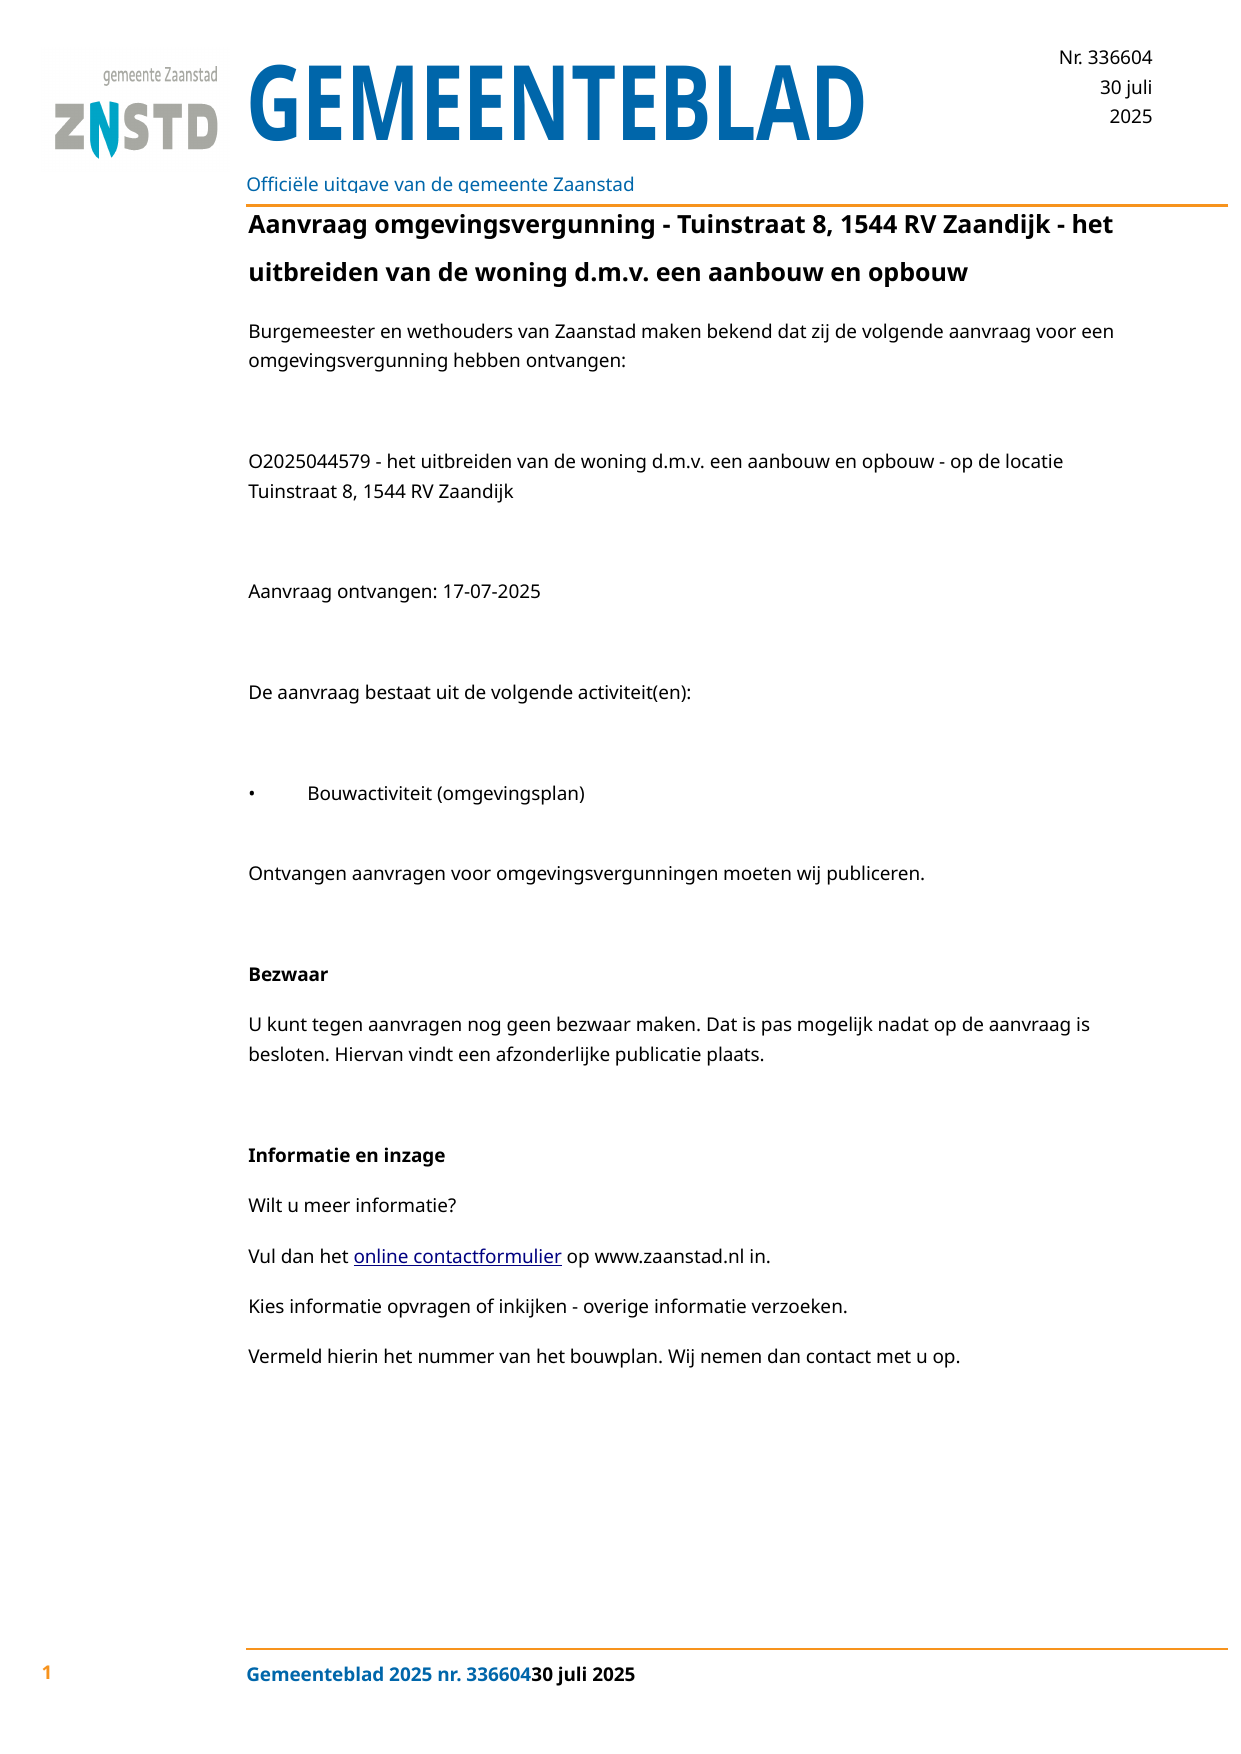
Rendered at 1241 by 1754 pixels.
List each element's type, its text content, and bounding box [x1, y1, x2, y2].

text Vul dan het online contactformulier op www.zaanstad.nl in. [248, 1243, 1152, 1269]
text Informatie en inzage [248, 1142, 1152, 1168]
text O2025044579 - het uitbreiden van de woning d.m.v. een aanbouw en opbouw - op de locatie Tuinstraat 8, 1544 RV Zaandijk [248, 448, 1152, 504]
text Bezwaar [248, 961, 1152, 987]
picture [41, 47, 231, 172]
list Bouwactiviteit (omgevingsplan) [248, 780, 1152, 806]
text Vermeld hierin het nummer van het bouwplan. Wij nemen dan contact met u op. [248, 1344, 1152, 1369]
text Ontvangen aanvragen voor omgevingsvergunningen moeten wij publiceren. [248, 860, 1152, 886]
text Aanvraag omgevingsvergunning - Tuinstraat 8, 1544 RV Zaandijk - het uitbreiden van de woning d.m.v. een aanbouw en opbouw [248, 207, 1152, 288]
text Burgemeester en wethouders van Zaanstad maken bekend dat zij de volgende aanvraag voor een omgevingsvergunning hebben ontvangen: [248, 318, 1152, 373]
text U kunt tegen aanvragen nog geen bezwaar maken. Dat is pas mogelijk nadat op de aanvraag is besloten. Hiervan vindt een afzonderlijke publicatie plaats. [248, 1012, 1152, 1067]
text Kies informatie opvragen of inkijken - overige informatie verzoeken. [248, 1293, 1152, 1319]
text Aanvraag ontvangen: 17-07-2025 [248, 579, 1152, 604]
text De aanvraag bestaat uit de volgende activiteit(en): [248, 679, 1152, 705]
text Wilt u meer informatie? [248, 1192, 1152, 1218]
